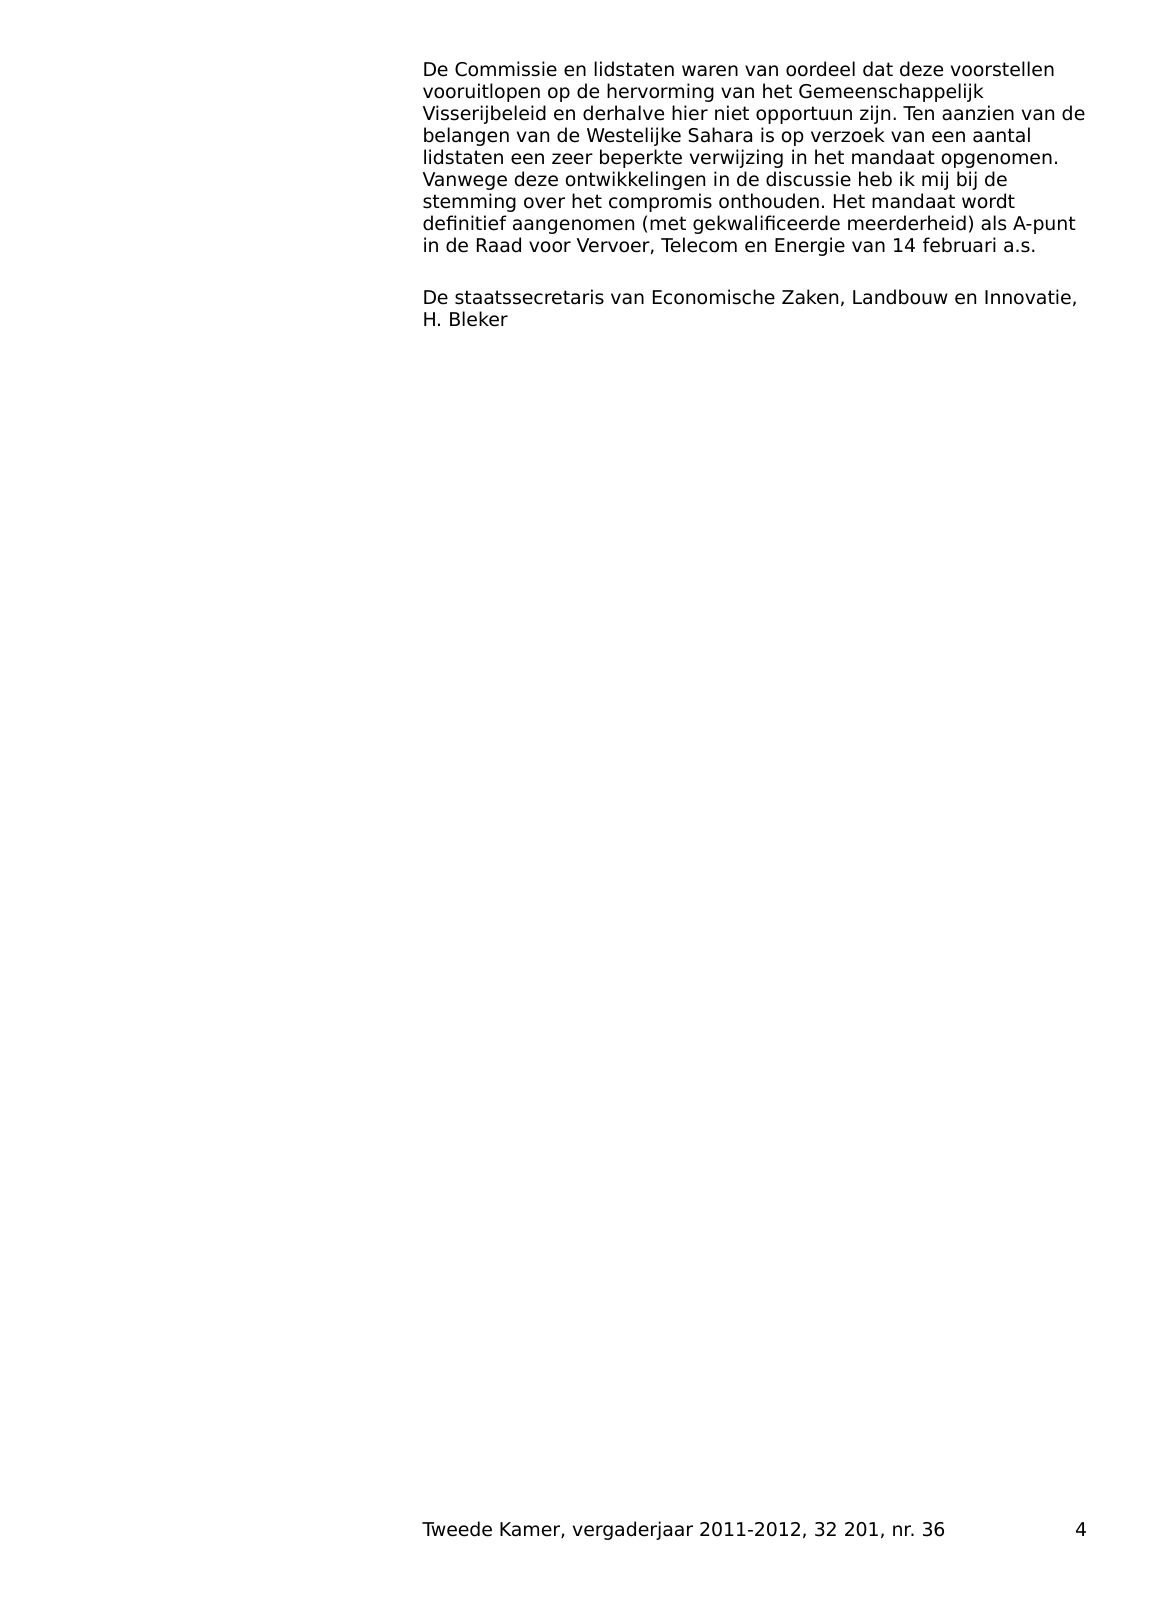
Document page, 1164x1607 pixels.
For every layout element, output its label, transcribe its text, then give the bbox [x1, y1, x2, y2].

text De Commissie en lidstaten waren van oordeel dat deze voorstellen vooruitlopen op de hervorming van het Gemeenschappelijk Visserijbeleid en derhalve hier niet opportuun zijn. Ten aanzien van de belangen van de Westelijke Sahara is op verzoek van een aantal lidstaten een zeer beperkte verwijzing in het mandaat opgenomen. Vanwege deze ontwikkelingen in de discussie heb ik mij bij de stemming over het compromis onthouden. Het mandaat wordt definitief aangenomen (met gekwalificeerde meerderheid) als A-punt in de Raad voor Vervoer, Telecom en Energie van 14 februari a.s. [422, 59, 1087, 257]
text De staatssecretaris van Economische Zaken, Landbouw en Innovatie, H. Bleker [422, 287, 1087, 331]
